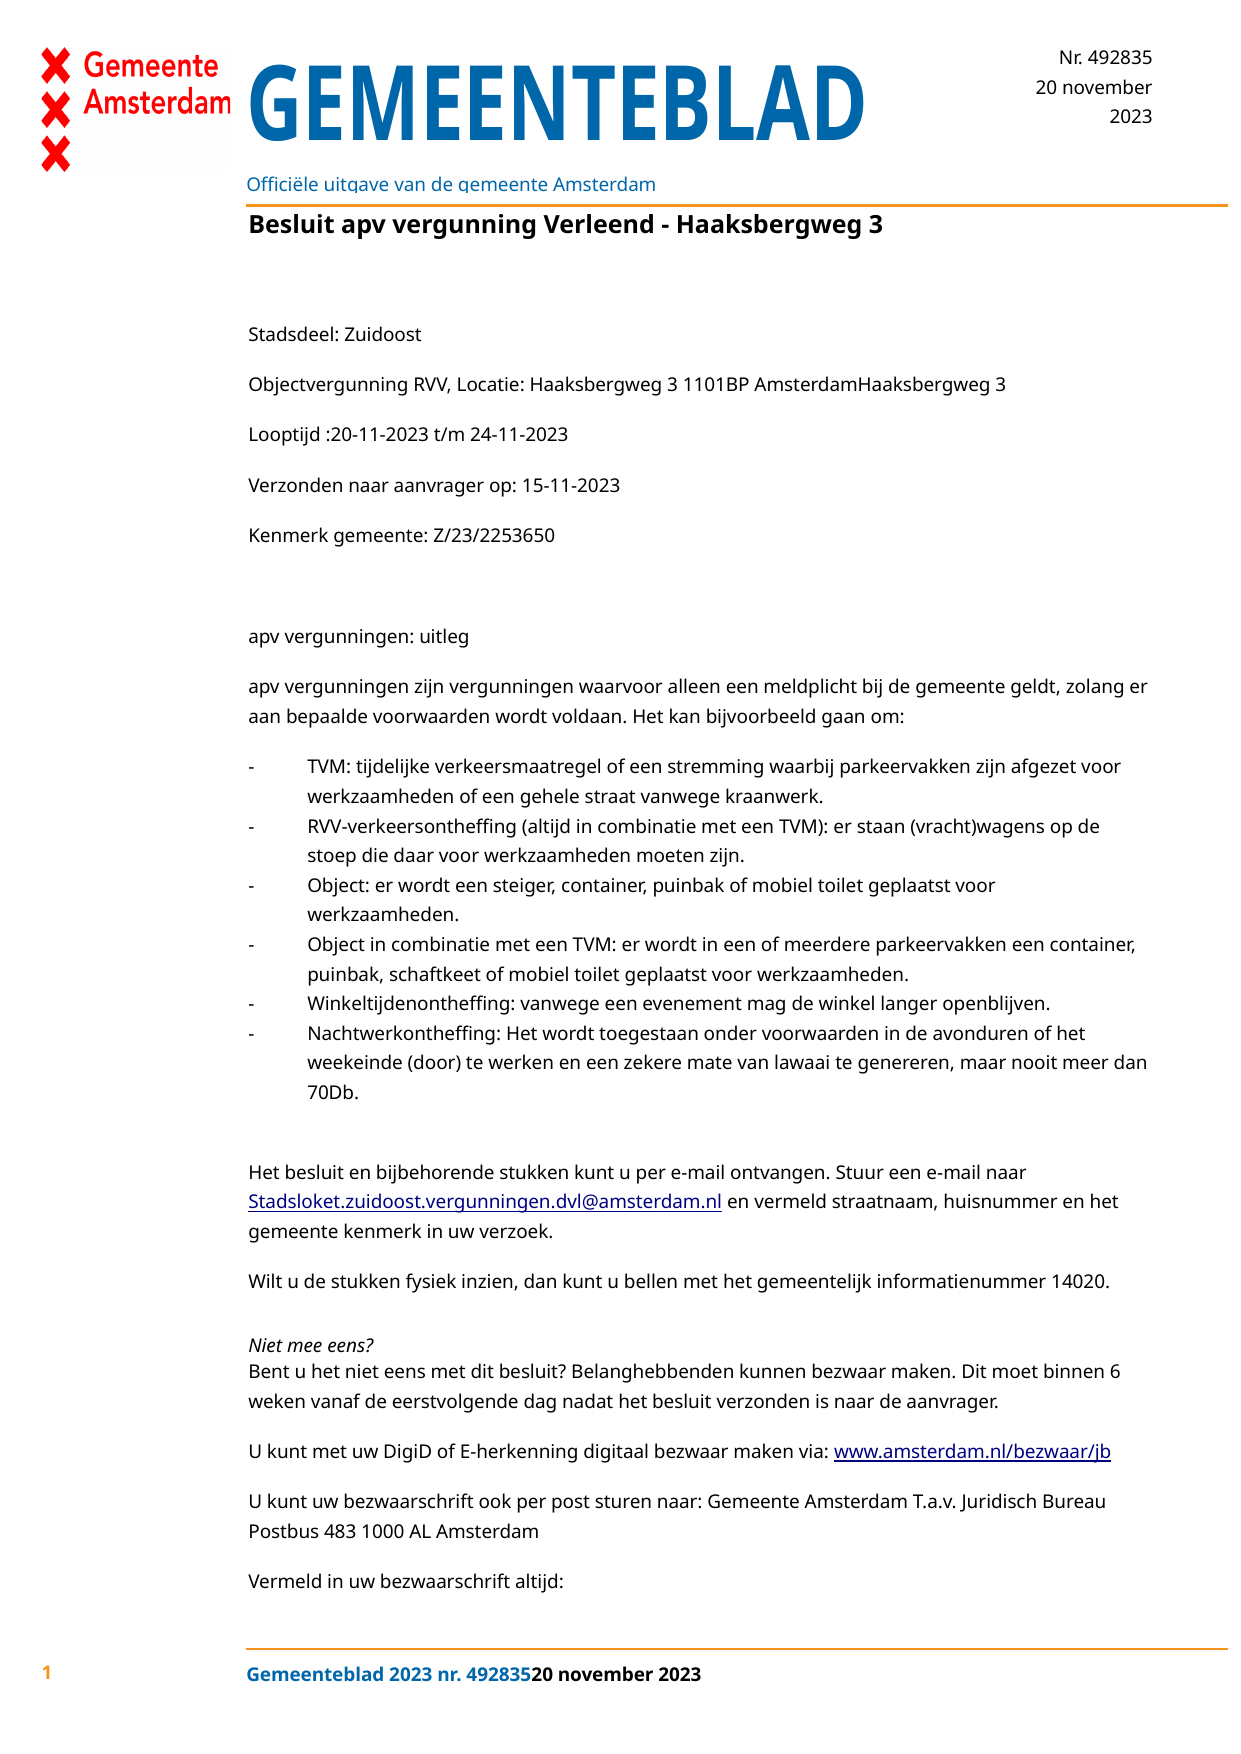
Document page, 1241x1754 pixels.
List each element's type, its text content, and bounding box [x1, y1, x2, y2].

list RVV-verkeersontheffing (altijd in combinatie met een TVM): er staan (vracht)wagens op de stoep die daar voor werkzaamheden moeten zijn. [248, 813, 1152, 868]
list Nachtwerkontheffing: Het wordt toegestaan onder voorwaarden in de avonduren of het weekeinde (door) te werken en een zekere mate van lawaai te genereren, maar nooit meer dan 70Db. [248, 1020, 1152, 1105]
list TVM: tijdelijke verkeersmaatregel of een stremming waarbij parkeervakken zijn afgezet voor werkzaamheden of een gehele straat vanwege kraanwerk. [248, 754, 1152, 809]
text apv vergunningen zijn vergunningen waarvoor alleen een meldplicht bij de gemeente geldt, zolang er aan bepaalde voorwaarden wordt voldaan. Het kan bijvoorbeeld gaan om: [248, 674, 1152, 729]
picture [41, 47, 231, 172]
text Verzonden naar aanvrager op: 15-11-2023 [248, 472, 1152, 498]
list Winkeltijdenontheffing: vanwege een evenement mag de winkel langer openblijven. [248, 990, 1152, 1016]
text Stadsdeel: Zuidoost [248, 321, 1152, 346]
text Wilt u de stukken fysiek inzien, dan kunt u bellen met het gemeentelijk informatienummer 14020. [248, 1269, 1152, 1294]
list Object: er wordt een steiger, container, puinbak of mobiel toilet geplaatst voor werkzaamheden. [248, 872, 1152, 927]
text U kunt met uw DigiD of E-herkenning digitaal bezwaar maken via: www.amsterdam.nl/bezwaar/jb [248, 1438, 1152, 1464]
text apv vergunningen: uitleg [248, 623, 1152, 649]
text Niet mee eens? [248, 1333, 1152, 1358]
text Het besluit en bijbehorende stukken kunt u per e-mail ontvangen. Stuur een e-mail naar Stadsloket.zuidoost.vergunningen.dvl@amsterdam.nl en vermeld straatnaam, huisnummer en het gemeente kenmerk in uw verzoek. [248, 1159, 1152, 1244]
text Kenmerk gemeente: Z/23/2253650 [248, 522, 1152, 548]
text Bent u het niet eens met dit besluit? Belanghebbenden kunnen bezwaar maken. Dit moet binnen 6 weken vanaf de eerstvolgende dag nadat het besluit verzonden is naar de aanvrager. [248, 1358, 1152, 1414]
list Object in combinatie met een TVM: er wordt in een of meerdere parkeervakken een container, puinbak, schaftkeet of mobiel toilet geplaatst voor werkzaamheden. [248, 931, 1152, 986]
text Objectvergunning RVV, Locatie: Haaksbergweg 3 1101BP AmsterdamHaaksbergweg 3 [248, 371, 1152, 397]
text Vermeld in uw bezwaarschrift altijd: [248, 1569, 1152, 1594]
text U kunt uw bezwaarschrift ook per post sturen naar: Gemeente Amsterdam T.a.v. Juridisch Bureau Postbus 483 1000 AL Amsterdam [248, 1489, 1152, 1544]
text Looptijd :20-11-2023 t/m 24-11-2023 [248, 422, 1152, 447]
text Besluit apv vergunning Verleend - Haaksbergweg 3 [248, 207, 1152, 241]
